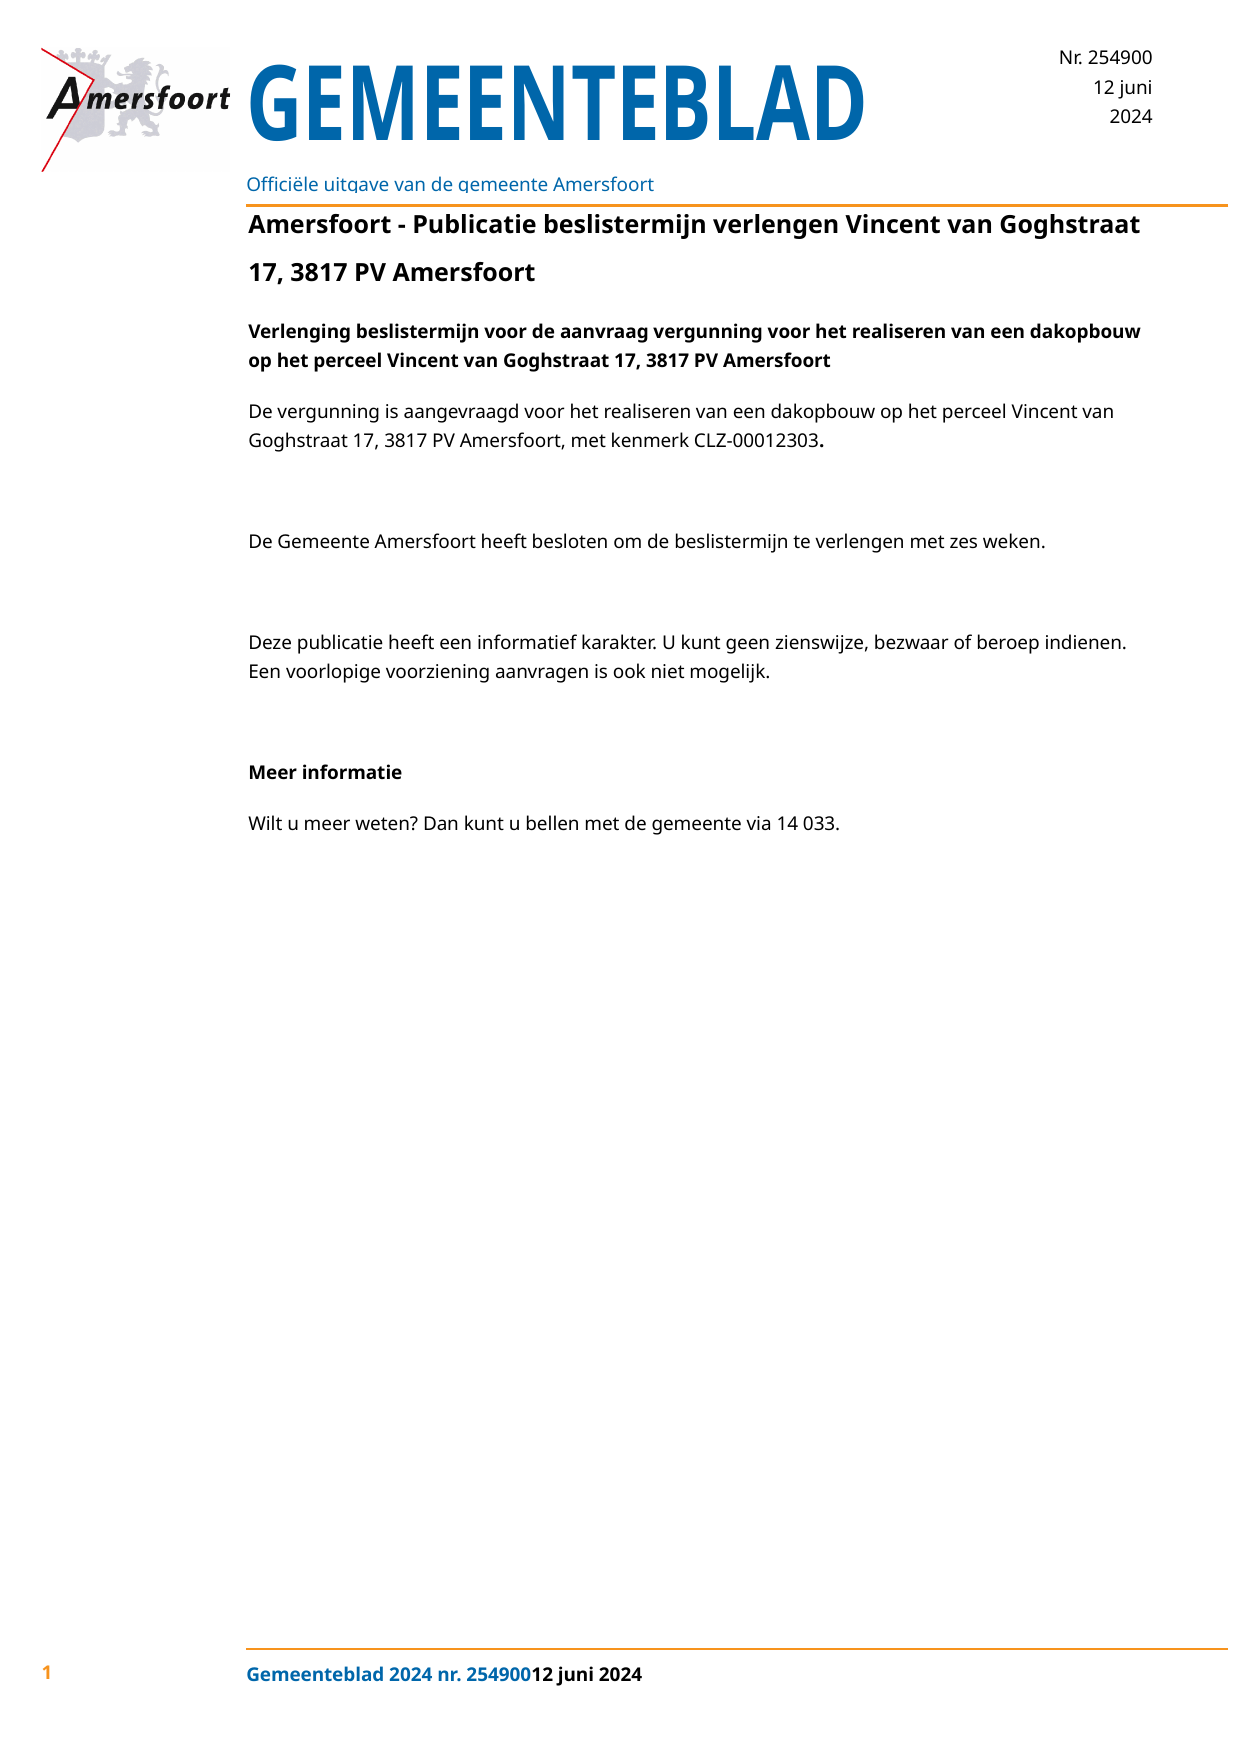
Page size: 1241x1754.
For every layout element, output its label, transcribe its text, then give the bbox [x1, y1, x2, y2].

text Meer informatie [248, 759, 1152, 785]
text Amersfoort - Publicatie beslistermijn verlengen Vincent van Goghstraat 17, 3817 PV Amersfoort [248, 207, 1152, 288]
text Verlenging beslistermijn voor de aanvraag vergunning voor het realiseren van een dakopbouw op het perceel Vincent van Goghstraat 17, 3817 PV Amersfoort [248, 318, 1152, 373]
text De Gemeente Amersfoort heeft besloten om de beslistermijn te verlengen met zes weken. [248, 528, 1152, 554]
text Deze publicatie heeft een informatief karakter. U kunt geen zienswijze, bezwaar of beroep indienen. Een voorlopige voorziening aanvragen is ook niet mogelijk. [248, 629, 1152, 684]
text Wilt u meer weten? Dan kunt u bellen met de gemeente via 14 033. [248, 810, 1152, 836]
text De vergunning is aangevraagd voor het realiseren van een dakopbouw op het perceel Vincent van Goghstraat 17, 3817 PV Amersfoort, met kenmerk CLZ-00012303. [248, 398, 1152, 453]
picture [41, 47, 231, 172]
